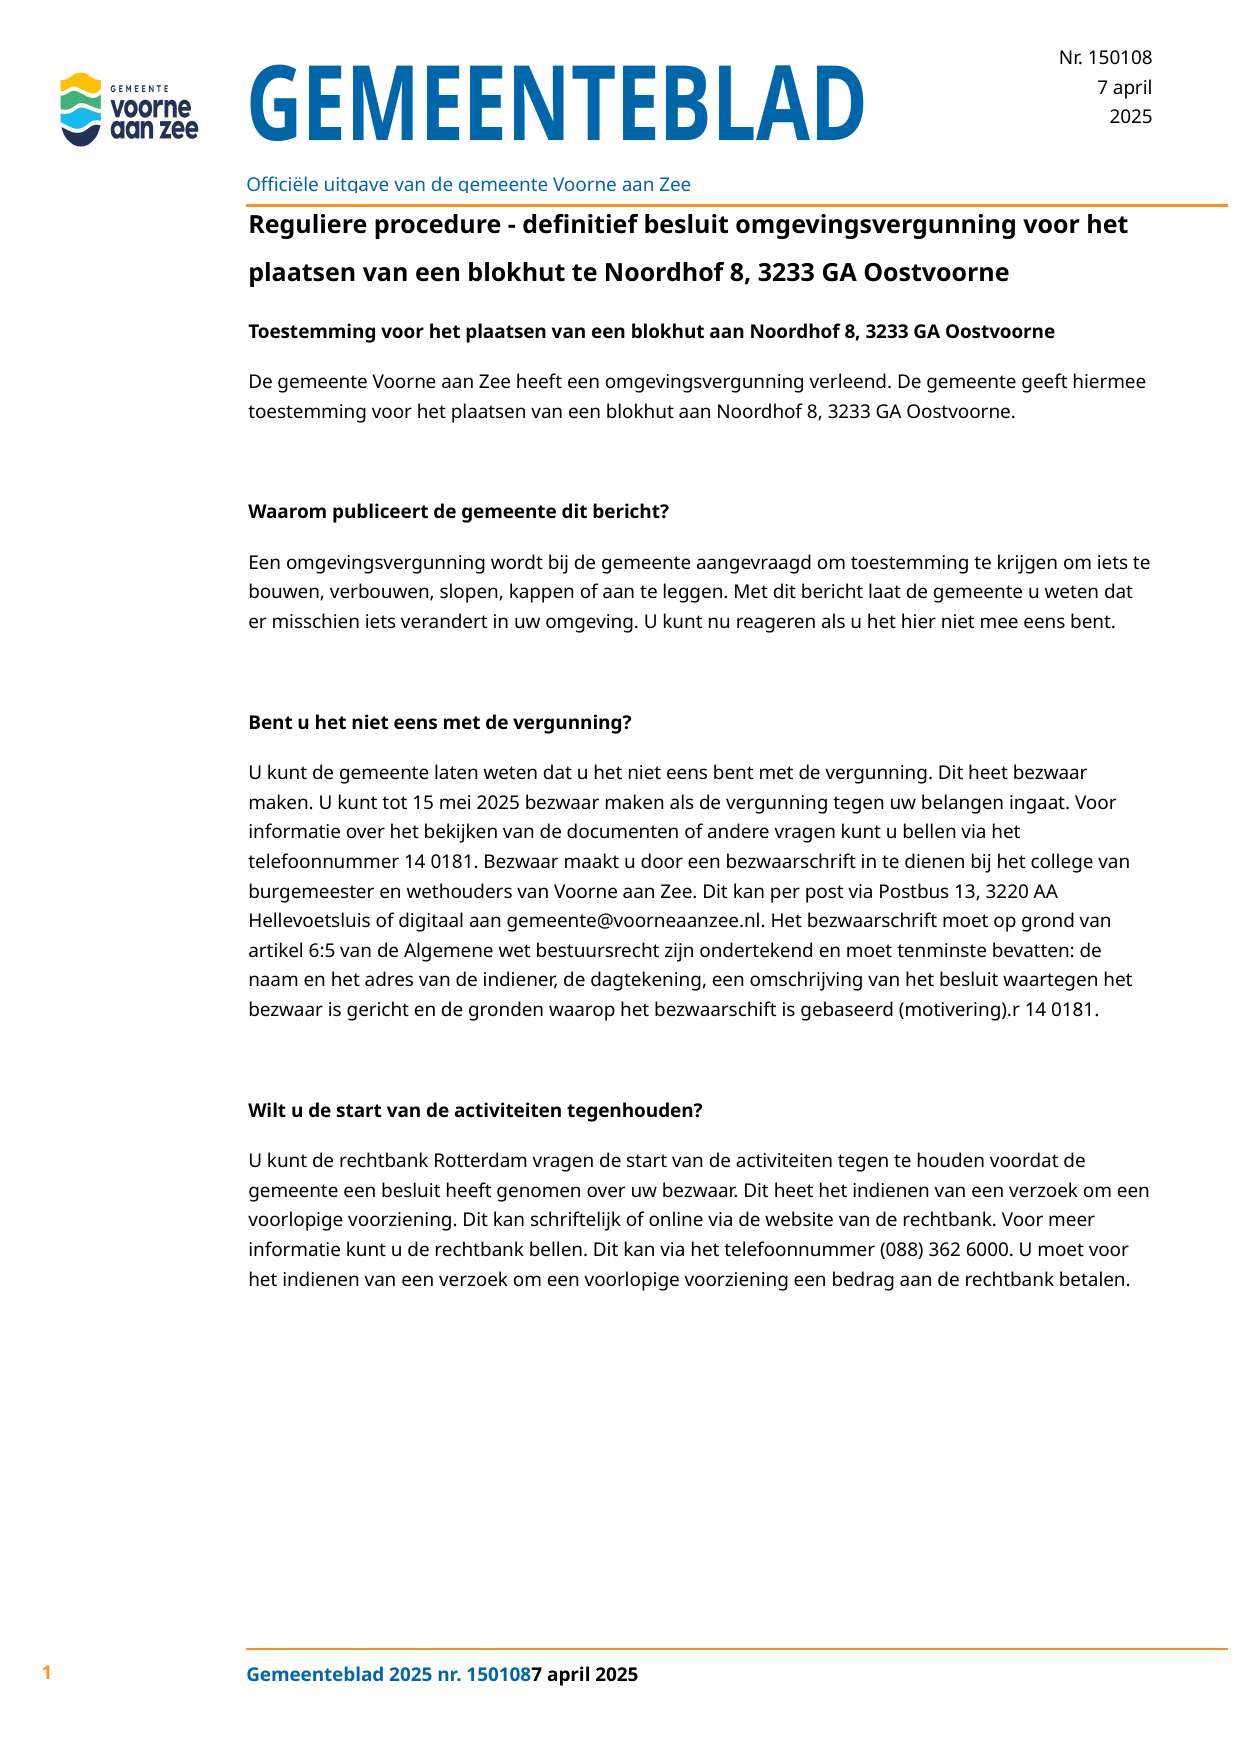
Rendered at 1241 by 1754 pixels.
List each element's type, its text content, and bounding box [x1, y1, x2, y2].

text Wilt u de start van de activiteiten tegenhouden? [248, 1097, 1152, 1123]
text Reguliere procedure - definitief besluit omgevingsvergunning voor het plaatsen van een blokhut te Noordhof 8, 3233 GA Oostvoorne [248, 207, 1152, 288]
text U kunt de rechtbank Rotterdam vragen de start van de activiteiten tegen te houden voordat de gemeente een besluit heeft genomen over uw bezwaar. Dit heet het indienen van een verzoek om een voorlopige voorziening. Dit kan schriftelijk of online via de website van de rechtbank. Voor meer informatie kunt u de rechtbank bellen. Dit kan via het telefoonnummer (088) 362 6000. U moet voor het indienen van een verzoek om een voorlopige voorziening een bedrag aan de rechtbank betalen. [248, 1147, 1152, 1292]
text Bent u het niet eens met de vergunning? [248, 709, 1152, 735]
text U kunt de gemeente laten weten dat u het niet eens bent met de vergunning. Dit heet bezwaar maken. U kunt tot 15 mei 2025 bezwaar maken als de vergunning tegen uw belangen ingaat. Voor informatie over het bekijken van de documenten of andere vragen kunt u bellen via het telefoonnummer 14 0181. Bezwaar maakt u door een bezwaarschrift in te dienen bij het college van burgemeester en wethouders van Voorne aan Zee. Dit kan per post via Postbus 13, 3220 AA Hellevoetsluis of digitaal aan gemeente@voorneaanzee.nl. Het bezwaarschrift moet op grond van artikel 6:5 van de Algemene wet bestuursrecht zijn ondertekend en moet tenminste bevatten: de naam en het adres van de indiener, de dagtekening, een omschrijving van het besluit waartegen het bezwaar is gericht en de gronden waarop het bezwaarschift is gebaseerd (motivering).r 14 0181. [248, 759, 1152, 1022]
picture [41, 47, 231, 172]
text Toestemming voor het plaatsen van een blokhut aan Noordhof 8, 3233 GA Oostvoorne [248, 318, 1152, 344]
text Waarom publiceert de gemeente dit bericht? [248, 499, 1152, 524]
text De gemeente Voorne aan Zee heeft een omgevingsvergunning verleend. De gemeente geeft hiermee toestemming voor het plaatsen van een blokhut aan Noordhof 8, 3233 GA Oostvoorne. [248, 368, 1152, 424]
text Een omgevingsvergunning wordt bij de gemeente aangevraagd om toestemming te krijgen om iets te bouwen, verbouwen, slopen, kappen of aan te leggen. Met dit bericht laat de gemeente u weten dat er misschien iets verandert in uw omgeving. U kunt nu reageren als u het hier niet mee eens bent. [248, 549, 1152, 634]
